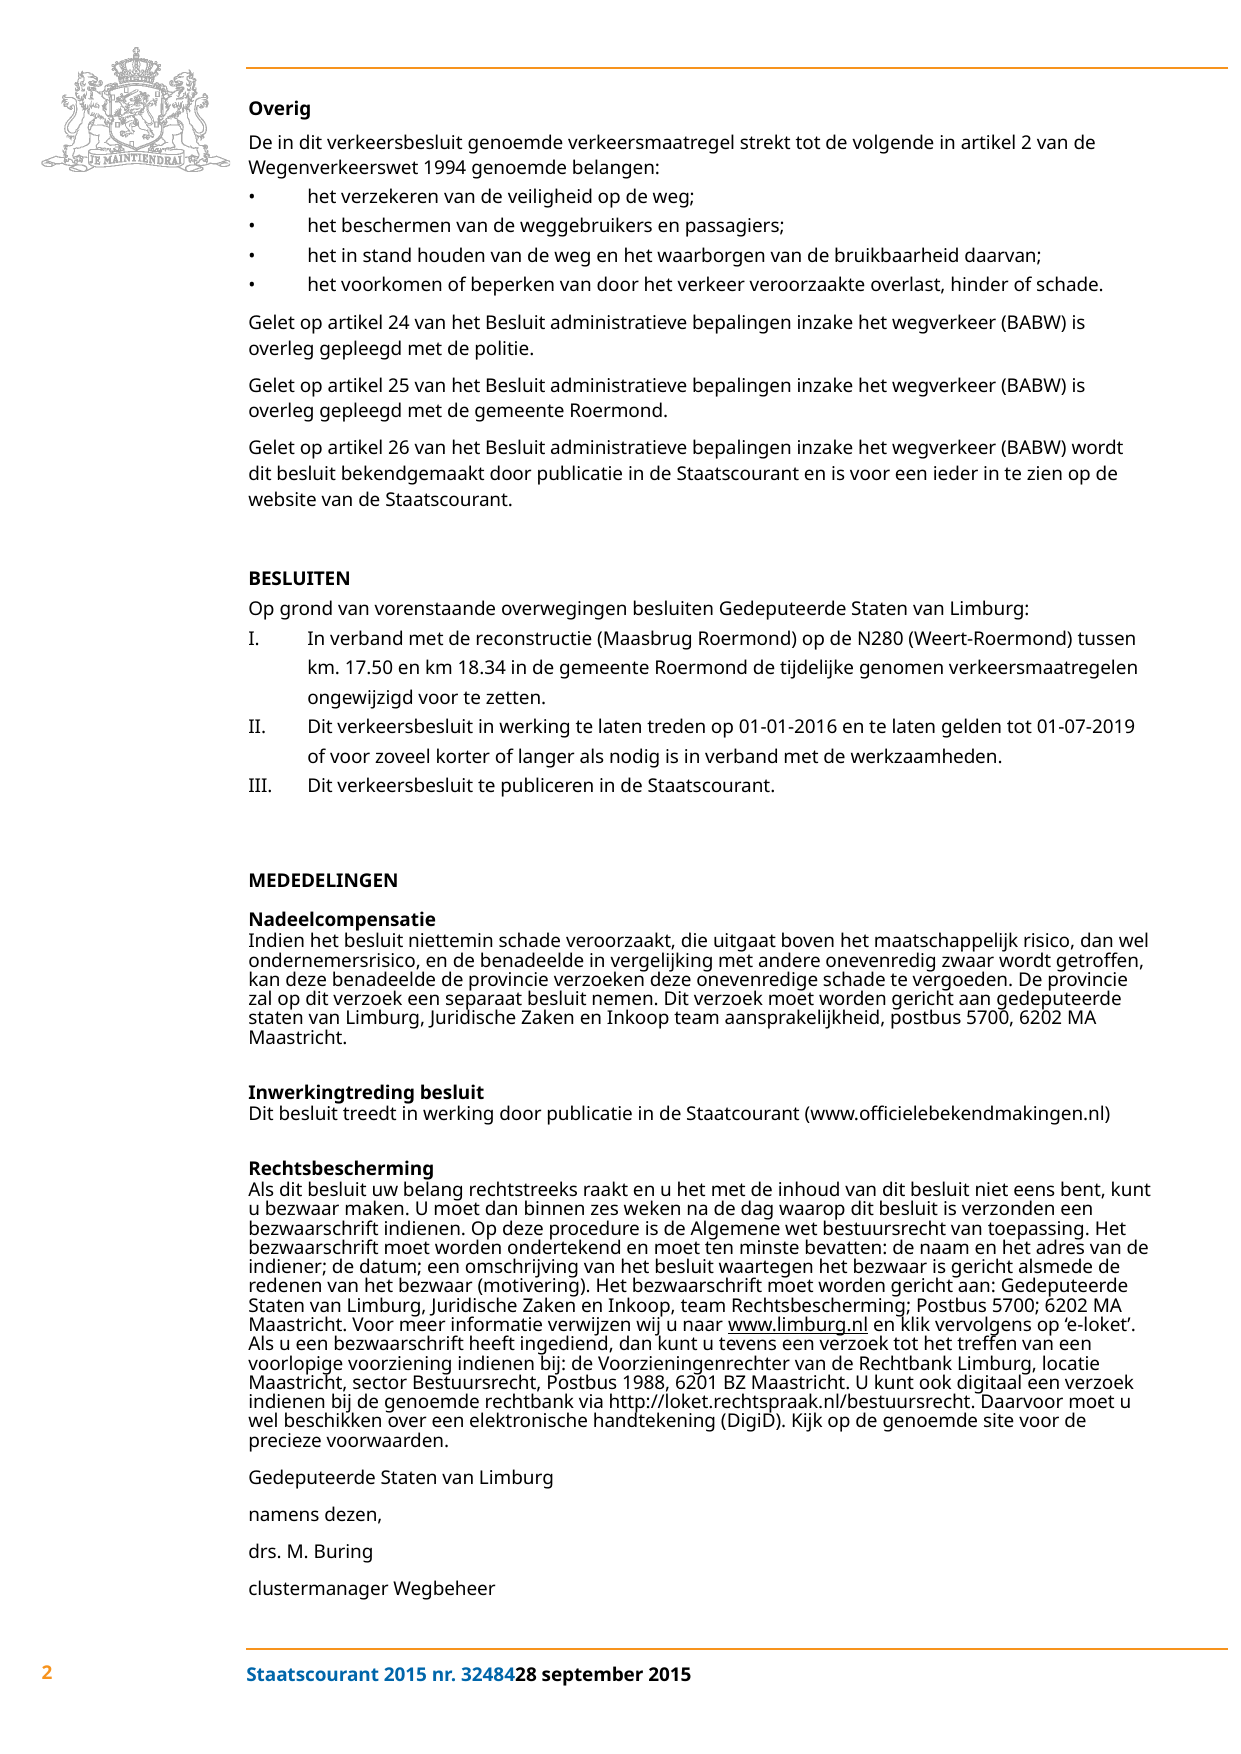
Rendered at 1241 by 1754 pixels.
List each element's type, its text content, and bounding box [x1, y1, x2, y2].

list Dit verkeersbesluit in werking te laten treden op 01-01-2016 en te laten gelden tot 01-07-2019 of voor zoveel korter of langer als nodig is in verband met de werkzaamheden. [248, 713, 1152, 769]
text Als dit besluit uw belang rechtstreeks raakt en u het met de inhoud van dit besluit niet eens bent, kunt u bezwaar maken. U moet dan binnen zes weken na de dag waarop dit besluit is verzonden een bezwaarschrift indienen. Op deze procedure is de Algemene wet bestuursrecht van toepassing. Het bezwaarschrift moet worden ondertekend en moet ten minste bevatten: de naam en het adres van de indiener; de datum; een omschrijving van het besluit waartegen het bezwaar is gericht alsmede de redenen van het bezwaar (motivering). Het bezwaarschrift moet worden gericht aan: Gedeputeerde Staten van Limburg, Juridische Zaken en Inkoop, team Rechtsbescherming; Postbus 5700; 6202 MA Maastricht. Voor meer informatie verwijzen wij u naar www.limburg.nl en klik vervolgens op ‘e-loket’. Als u een bezwaarschrift heeft ingediend, dan kunt u tevens een verzoek tot het treffen van een voorlopige voorziening indienen bij: de Voorzieningenrechter van de Rechtbank Limburg, locatie Maastricht, sector Bestuursrecht, Postbus 1988, 6201 BZ Maastricht. U kunt ook digitaal een verzoek indienen bij de genoemde rechtbank via http://loket.rechtspraak.nl/bestuursrecht. Daarvoor moet u wel beschikken over een elektronische handtekening (DigiD). Kijk op de genoemde site voor de precieze voorwaarden. [248, 1181, 1152, 1451]
text clustermanager Wegbeheer [248, 1579, 1152, 1599]
text Overig [248, 95, 1152, 121]
text Indien het besluit niettemin schade veroorzaakt, die uitgaat boven het maatschappelijk risico, dan wel ondernemersrisico, en de benadeelde in vergelijking met andere onevenredig zwaar wordt getroffen, kan deze benadeelde de provincie verzoeken deze onevenredige schade te vergoeden. De provincie zal op dit verzoek een separaat besluit nemen. Dit verzoek moet worden gericht aan gedeputeerde staten van Limburg, Juridische Zaken en Inkoop team aansprakelijkheid, postbus 5700, 6202 MA Maastricht. [248, 932, 1152, 1048]
text Gedeputeerde Staten van Limburg [248, 1469, 1152, 1488]
text drs. M. Buring [248, 1543, 1152, 1562]
list het verzekeren van de veiligheid op de weg; [248, 183, 1152, 209]
text Inwerkingtreding besluit [248, 1079, 1152, 1105]
list Dit verkeersbesluit te publiceren in de Staatscourant. [248, 773, 1152, 798]
text Gelet op artikel 24 van het Besluit administratieve bepalingen inzake het wegverkeer (BABW) is overleg gepleegd met de politie. [248, 309, 1152, 361]
text Gelet op artikel 25 van het Besluit administratieve bepalingen inzake het wegverkeer (BABW) is overleg gepleegd met de gemeente Roermond. [248, 372, 1152, 423]
text MEDEDELINGEN [248, 867, 1152, 893]
text Op grond van vorenstaande overwegingen besluiten Gedeputeerde Staten van Limburg: [248, 595, 1152, 621]
text Nadeelcompensatie [248, 907, 1152, 932]
text Gelet op artikel 26 van het Besluit administratieve bepalingen inzake het wegverkeer (BABW) wordt dit besluit bekendgemaakt door publicatie in de Staatscourant en is voor een ieder in te zien op de website van de Staatscourant. [248, 434, 1152, 512]
text De in dit verkeersbesluit genoemde verkeersmaatregel strekt tot de volgende in artikel 2 van de Wegenverkeerswet 1994 genoemde belangen: [248, 129, 1152, 180]
list het voorkomen of beperken van door het verkeer veroorzaakte overlast, hinder of schade. [248, 272, 1152, 297]
text Dit besluit treedt in werking door publicatie in de Staatcourant (www.officielebekendmakingen.nl) [248, 1105, 1152, 1124]
text BESLUITEN [248, 566, 1152, 591]
text namens dezen, [248, 1506, 1152, 1525]
list het beschermen van de weggebruikers en passagiers; [248, 212, 1152, 238]
list In verband met de reconstructie (Maasbrug Roermond) op de N280 (Weert-Roermond) tussen km. 17.50 en km 18.34 in de gemeente Roermond de tijdelijke genomen verkeersmaatregelen ongewijzigd voor te zetten. [248, 625, 1152, 710]
picture [41, 47, 231, 172]
list het in stand houden van de weg en het waarborgen van de bruikbaarheid daarvan; [248, 242, 1152, 268]
text Rechtsbescherming [248, 1155, 1152, 1181]
